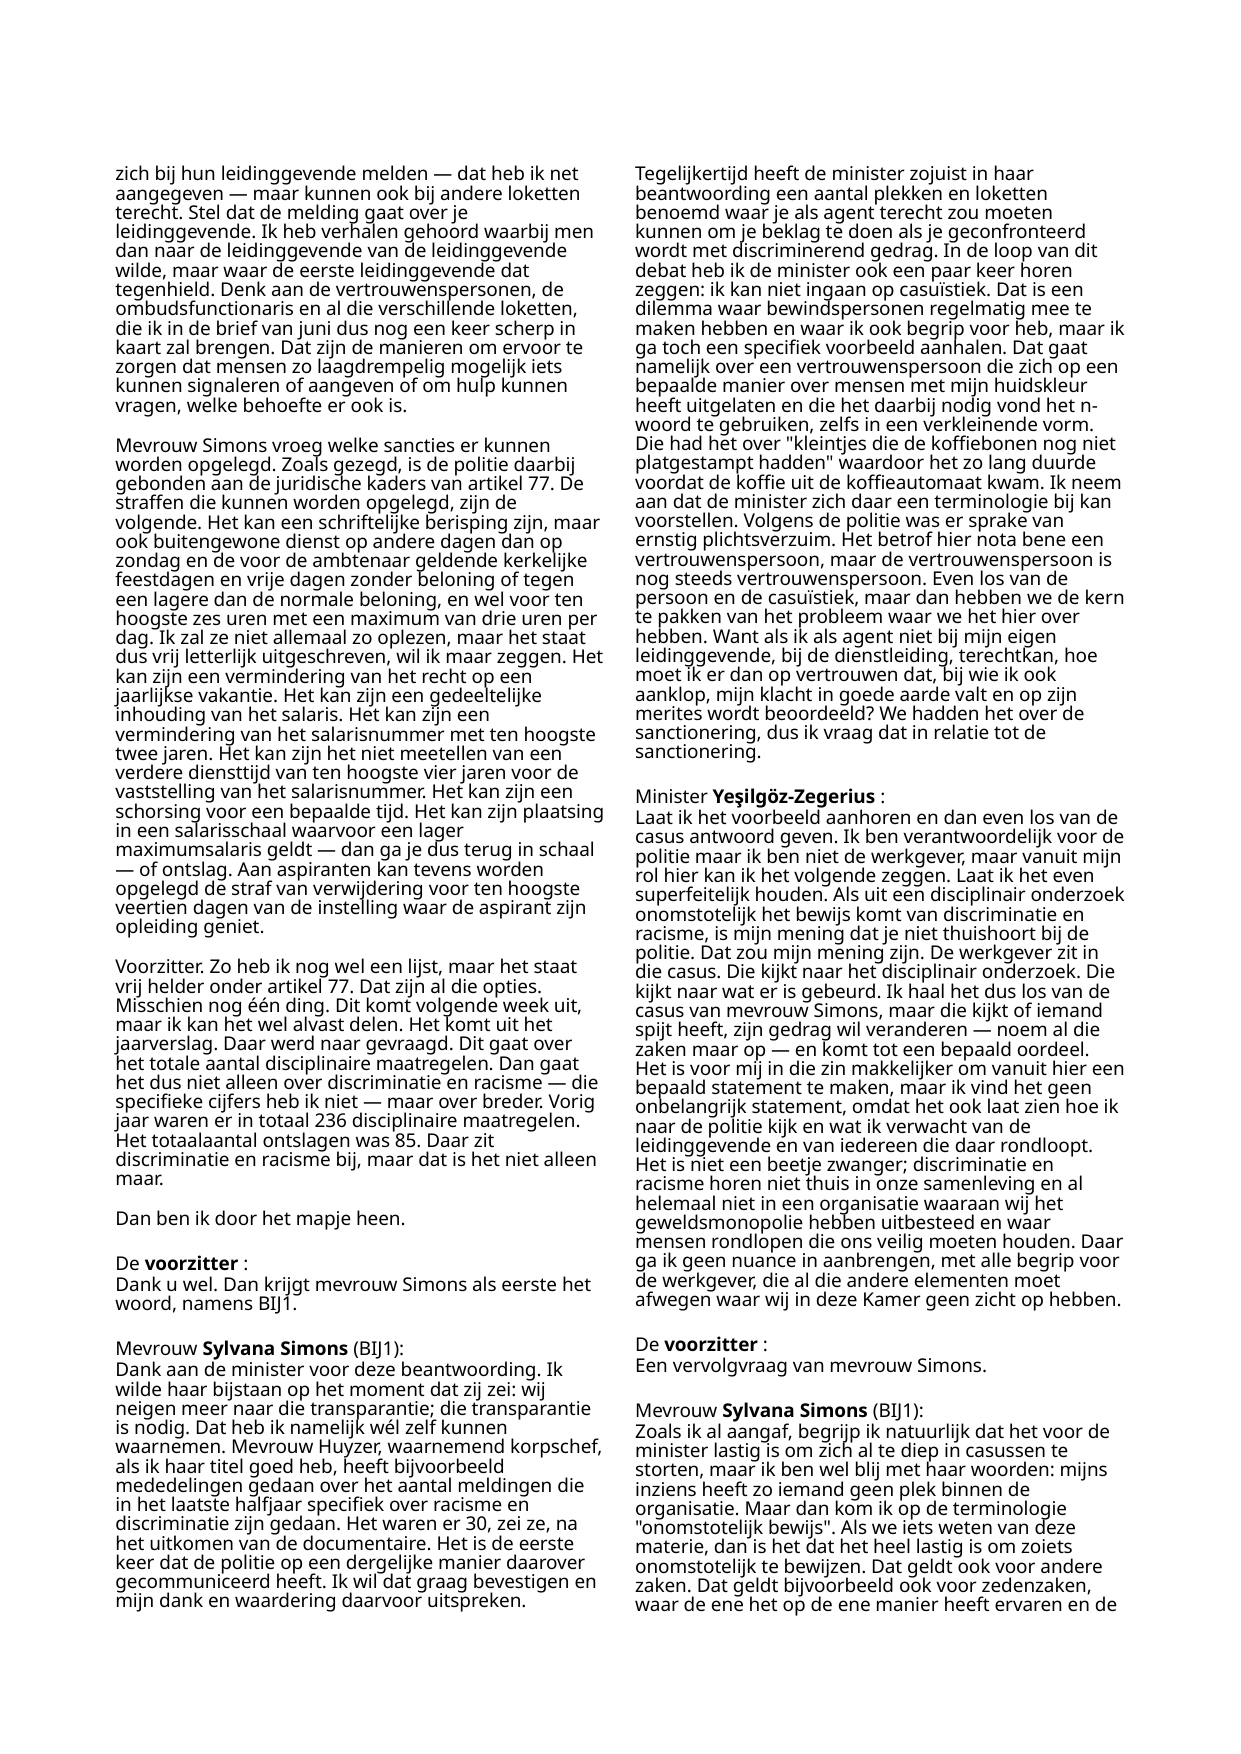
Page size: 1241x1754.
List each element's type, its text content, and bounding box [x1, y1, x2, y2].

text Laat ik het voorbeeld aanhoren en dan even los van de casus antwoord geven. Ik ben verantwoordelijk voor de politie maar ik ben niet de werkgever, maar vanuit mijn rol hier kan ik het volgende zeggen. Laat ik het even superfeitelijk houden. Als uit een disciplinair onderzoek onomstotelijk het bewijs komt van discriminatie en racisme, is mijn mening dat je niet thuishoort bij de politie. Dat zou mijn mening zijn. De werkgever zit in die casus. Die kijkt naar het disciplinair onderzoek. Die kijkt naar wat er is gebeurd. Ik haal het dus los van de casus van mevrouw Simons, maar die kijkt of iemand spijt heeft, zijn gedrag wil veranderen — noem al die zaken maar op — en komt tot een bepaald oordeel. Het is voor mij in die zin makkelijker om vanuit hier een bepaald statement te maken, maar ik vind het geen onbelangrijk statement, omdat het ook laat zien hoe ik naar de politie kijk en wat ik verwacht van de leidinggevende en van iedereen die daar rondloopt. Het is niet een beetje zwanger; discriminatie en racisme horen niet thuis in onze samenleving en al helemaal niet in een organisatie waaraan wij het geweldsmonopolie hebben uitbesteed en waar mensen rondlopen die ons veilig moeten houden. Daar ga ik geen nuance in aanbrengen, met alle begrip voor de werkgever, die al die andere elementen moet afwegen waar wij in deze Kamer geen zicht op hebben. [635, 809, 1125, 1310]
text De voorzitter : [115, 1250, 605, 1276]
text Mevrouw Simons vroeg welke sancties er kunnen worden opgelegd. Zoals gezegd, is de politie daarbij gebonden aan de juridische kaders van artikel 77. De straffen die kunnen worden opgelegd, zijn de volgende. Het kan een schriftelijke berisping zijn, maar ook buitengewone dienst op andere dagen dan op zondag en de voor de ambtenaar geldende kerkelijke feestdagen en vrije dagen zonder beloning of tegen een lagere dan de normale beloning, en wel voor ten hoogste zes uren met een maximum van drie uren per dag. Ik zal ze niet allemaal zo oplezen, maar het staat dus vrij letterlijk uitgeschreven, wil ik maar zeggen. Het kan zijn een vermindering van het recht op een jaarlijkse vakantie. Het kan zijn een gedeeltelijke inhouding van het salaris. Het kan zijn een vermindering van het salarisnummer met ten hoogste twee jaren. Het kan zijn het niet meetellen van een verdere diensttijd van ten hoogste vier jaren voor de vaststelling van het salarisnummer. Het kan zijn een schorsing voor een bepaalde tijd. Het kan zijn plaatsing in een salarisschaal waarvoor een lager maximumsalaris geldt — dan ga je dus terug in schaal — of ontslag. Aan aspiranten kan tevens worden opgelegd de straf van verwijdering voor ten hoogste veertien dagen van de instelling waar de aspirant zijn opleiding geniet. [115, 437, 605, 938]
text Dank u wel. Dan krijgt mevrouw Simons als eerste het woord, namens BIJ1. [115, 1276, 605, 1315]
text Dank aan de minister voor deze beantwoording. Ik wilde haar bijstaan op het moment dat zij zei: wij neigen meer naar die transparantie; die transparantie is nodig. Dat heb ik namelijk wél zelf kunnen waarnemen. Mevrouw Huyzer, waarnemend korpschef, als ik haar titel goed heb, heeft bijvoorbeeld mededelingen gedaan over het aantal meldingen die in het laatste halfjaar specifiek over racisme en discriminatie zijn gedaan. Het waren er 30, zei ze, na het uitkomen van de documentaire. Het is de eerste keer dat de politie op een dergelijke manier daarover gecommuniceerd heeft. Ik wil dat graag bevestigen en mijn dank en waardering daarvoor uitspreken. [115, 1361, 605, 1612]
text zich bij hun leidinggevende melden — dat heb ik net aangegeven — maar kunnen ook bij andere loketten terecht. Stel dat de melding gaat over je leidinggevende. Ik heb verhalen gehoord waarbij men dan naar de leidinggevende van de leidinggevende wilde, maar waar de eerste leidinggevende dat tegenhield. Denk aan de vertrouwenspersonen, de ombudsfunctionaris en al die verschillende loketten, die ik in de brief van juni dus nog een keer scherp in kaart zal brengen. Dat zijn de manieren om ervoor te zorgen dat mensen zo laagdrempelig mogelijk iets kunnen signaleren of aangeven of om hulp kunnen vragen, welke behoefte er ook is. [115, 165, 605, 416]
text Zoals ik al aangaf, begrijp ik natuurlijk dat het voor de minister lastig is om zich al te diep in casussen te storten, maar ik ben wel blij met haar woorden: mijns inziens heeft zo iemand geen plek binnen de organisatie. Maar dan kom ik op de terminologie "onomstotelijk bewijs". Als we iets weten van deze materie, dan is het dat het heel lastig is om zoiets onomstotelijk te bewijzen. Dat geldt ook voor andere zaken. Dat geldt bijvoorbeeld ook voor zedenzaken, waar de ene het op de ene manier heeft ervaren en de [635, 1423, 1125, 1615]
text Dan ben ik door het mapje heen. [115, 1210, 605, 1229]
text Voorzitter. Zo heb ik nog wel een lijst, maar het staat vrij helder onder artikel 77. Dat zijn al die opties. Misschien nog één ding. Dit komt volgende week uit, maar ik kan het wel alvast delen. Het komt uit het jaarverslag. Daar werd naar gevraagd. Dit gaat over het totale aantal disciplinaire maatregelen. Dan gaat het dus niet alleen over discriminatie en racisme — die specifieke cijfers heb ik niet — maar over breder. Vorig jaar waren er in totaal 236 disciplinaire maatregelen. Het totaalaantal ontslagen was 85. Daar zit discriminatie en racisme bij, maar dat is het niet alleen maar. [115, 958, 605, 1189]
text Mevrouw Sylvana Simons (BIJ1): [635, 1397, 1125, 1423]
text Tegelijkertijd heeft de minister zojuist in haar beantwoording een aantal plekken en loketten benoemd waar je als agent terecht zou moeten kunnen om je beklag te doen als je geconfronteerd wordt met discriminerend gedrag. In de loop van dit debat heb ik de minister ook een paar keer horen zeggen: ik kan niet ingaan op casuïstiek. Dat is een dilemma waar bewindspersonen regelmatig mee te maken hebben en waar ik ook begrip voor heb, maar ik ga toch een specifiek voorbeeld aanhalen. Dat gaat namelijk over een vertrouwenspersoon die zich op een bepaalde manier over mensen met mijn huidskleur heeft uitgelaten en die het daarbij nodig vond het n-woord te gebruiken, zelfs in een verkleinende vorm. Die had het over "kleintjes die de koffiebonen nog niet platgestampt hadden" waardoor het zo lang duurde voordat de koffie uit de koffieautomaat kwam. Ik neem aan dat de minister zich daar een terminologie bij kan voorstellen. Volgens de politie was er sprake van ernstig plichtsverzuim. Het betrof hier nota bene een vertrouwenspersoon, maar de vertrouwenspersoon is nog steeds vertrouwenspersoon. Even los van de persoon en de casuïstiek, maar dan hebben we de kern te pakken van het probleem waar we het hier over hebben. Want als ik als agent niet bij mijn eigen leidinggevende, bij de dienstleiding, terechtkan, hoe moet ik er dan op vertrouwen dat, bij wie ik ook aanklop, mijn klacht in goede aarde valt en op zijn merites wordt beoordeeld? We hadden het over de sanctionering, dus ik vraag dat in relatie tot de sanctionering. [635, 165, 1125, 763]
text De voorzitter : [635, 1331, 1125, 1357]
text Minister Yeşilgöz-Zegerius : [635, 783, 1125, 809]
text Een vervolgvraag van mevrouw Simons. [635, 1357, 1125, 1376]
text Mevrouw Sylvana Simons (BIJ1): [115, 1336, 605, 1361]
